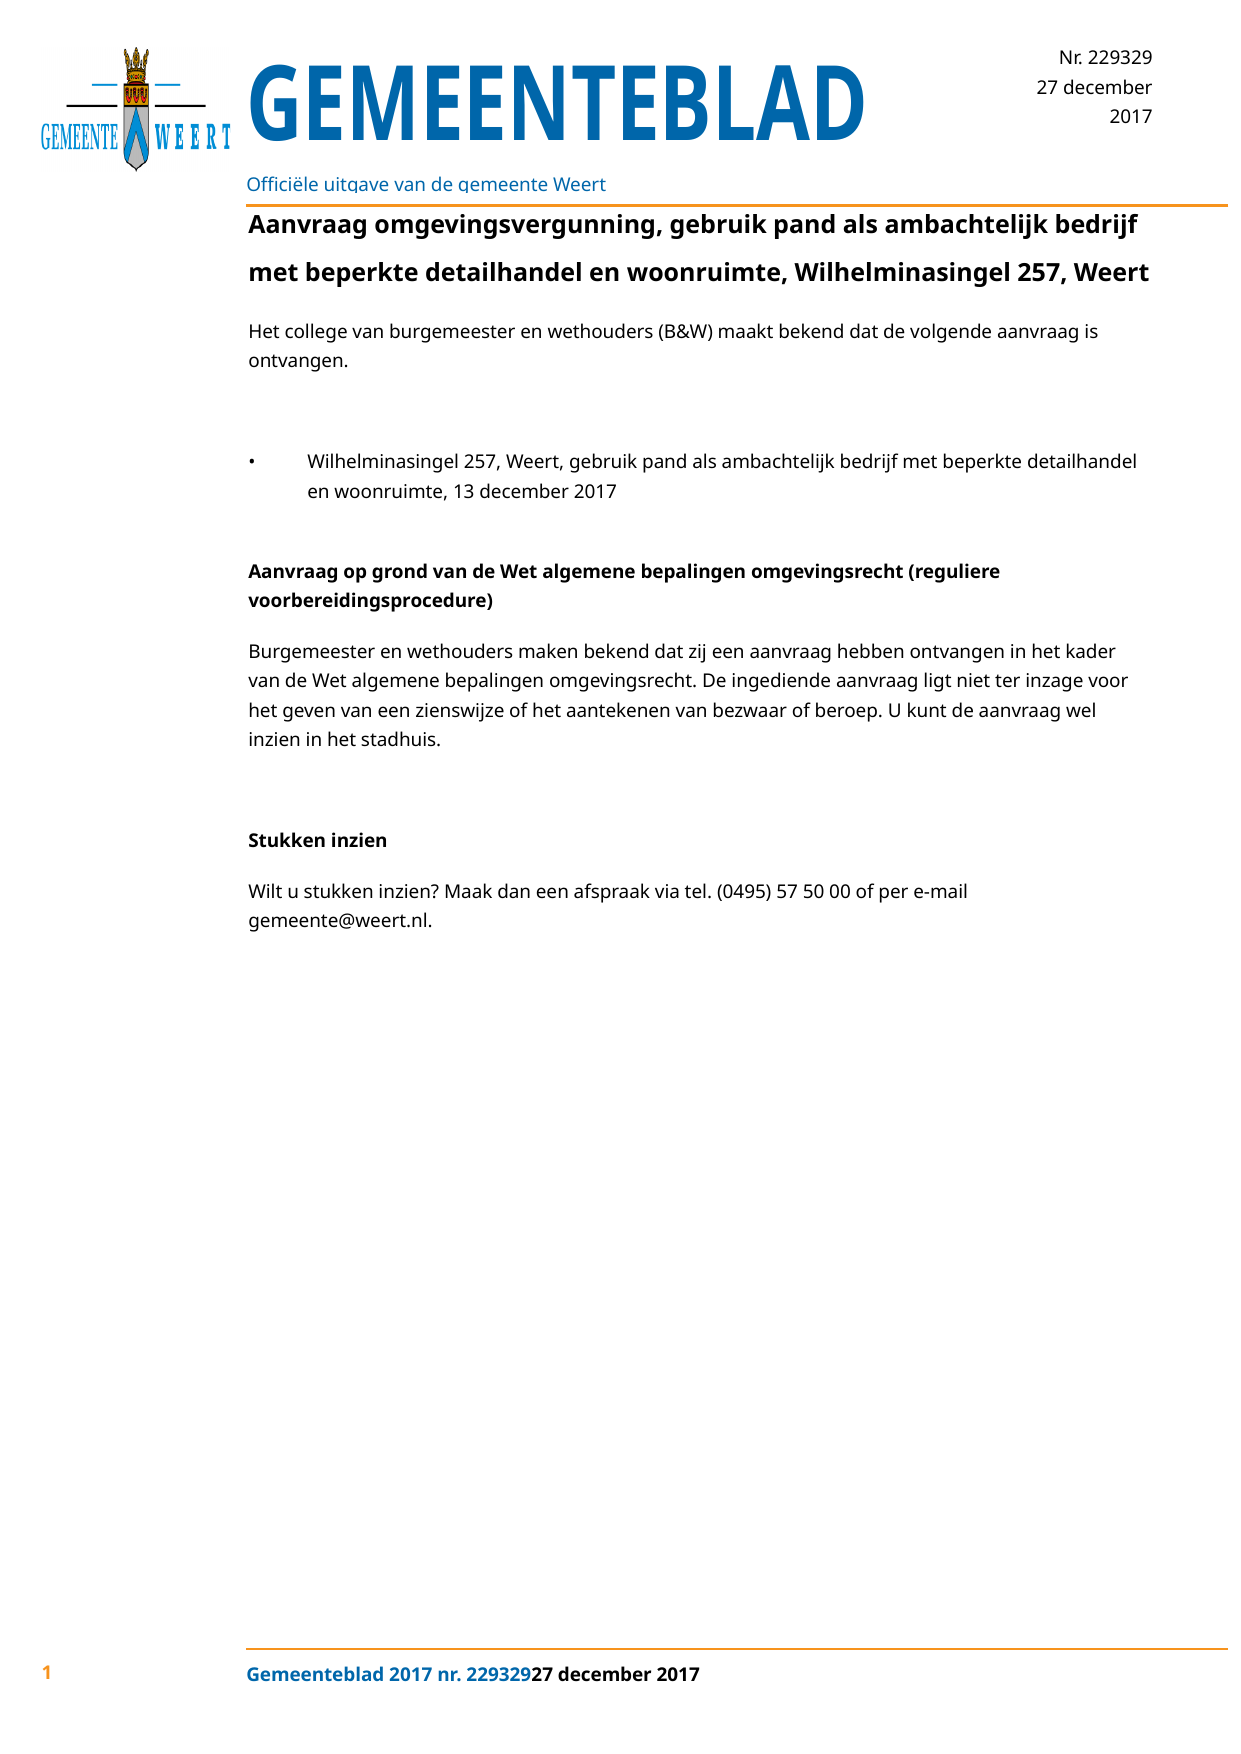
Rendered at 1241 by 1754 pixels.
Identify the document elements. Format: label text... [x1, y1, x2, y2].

text Het college van burgemeester en wethouders (B&W) maakt bekend dat de volgende aanvraag is ontvangen. [248, 318, 1152, 373]
text Stukken inzien [248, 827, 1152, 853]
list Wilhelminasingel 257, Weert, gebruik pand als ambachtelijk bedrijf met beperkte detailhandel en woonruimte, 13 december 2017 [248, 448, 1152, 504]
text Wilt u stukken inzien? Maak dan een afspraak via tel. (0495) 57 50 00 of per e-mail gemeente@weert.nl. [248, 878, 1152, 933]
text Burgemeester en wethouders maken bekend dat zij een aanvraag hebben ontvangen in het kader van de Wet algemene bepalingen omgevingsrecht. De ingediende aanvraag ligt niet ter inzage voor het geven van een zienswijze of het aantekenen van bezwaar of beroep. U kunt de aanvraag wel inzien in het stadhuis. [248, 638, 1152, 752]
text Aanvraag omgevingsvergunning, gebruik pand als ambachtelijk bedrijf met beperkte detailhandel en woonruimte, Wilhelminasingel 257, Weert [248, 207, 1152, 288]
text Aanvraag op grond van de Wet algemene bepalingen omgevingsrecht (reguliere voorbereidingsprocedure) [248, 558, 1152, 613]
picture [41, 47, 231, 172]
